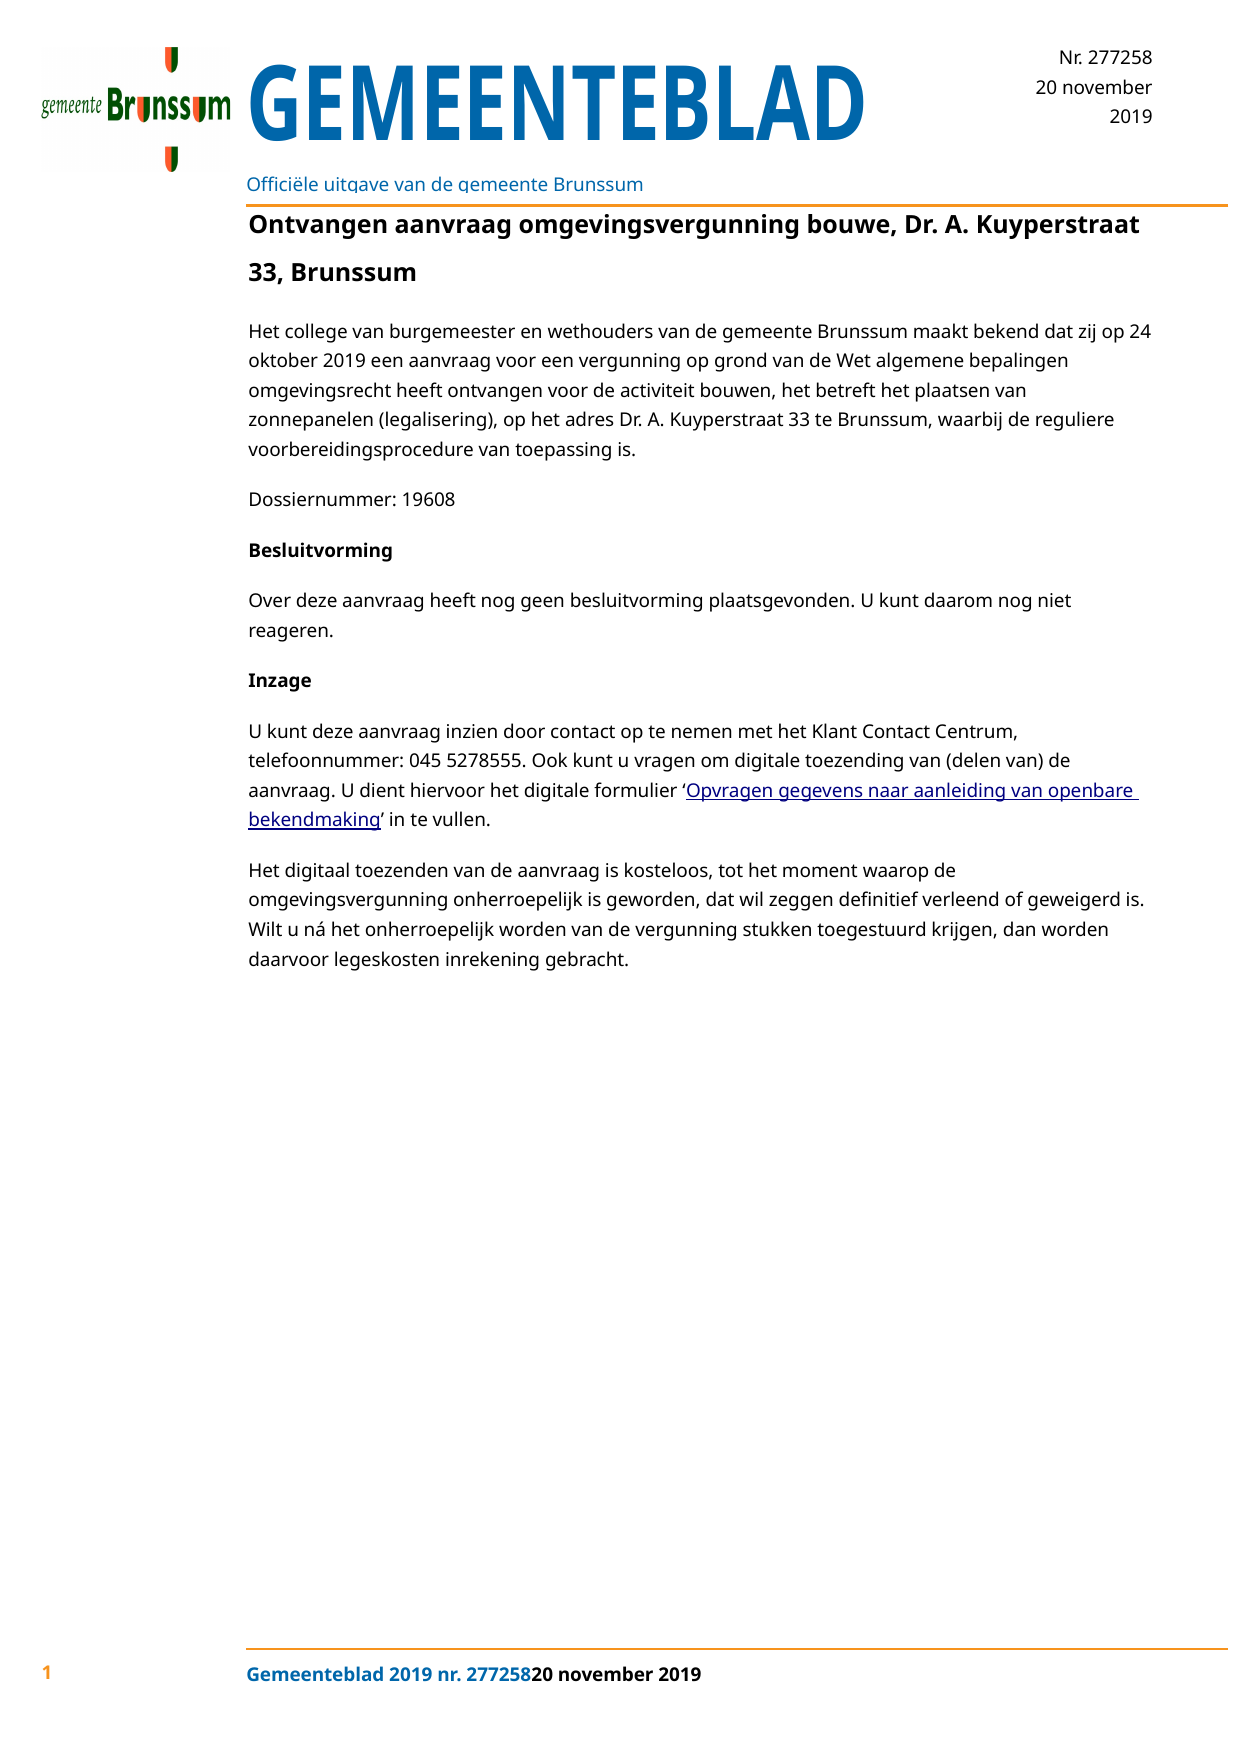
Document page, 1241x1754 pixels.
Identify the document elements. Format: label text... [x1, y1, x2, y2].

text Besluitvorming [248, 537, 1152, 563]
text Inzage [248, 667, 1152, 693]
text Dossiernummer: 19608 [248, 487, 1152, 512]
text Het digitaal toezenden van de aanvraag is kosteloos, tot het moment waarop de omgevingsvergunning onherroepelijk is geworden, dat wil zeggen definitief verleend of geweigerd is. Wilt u ná het onherroepelijk worden van de vergunning stukken toegestuurd krijgen, dan worden daarvoor legeskosten inrekening gebracht. [248, 857, 1152, 972]
picture [41, 47, 231, 172]
text U kunt deze aanvraag inzien door contact op te nemen met het Klant Contact Centrum, telefoonnummer: 045 5278555. Ook kunt u vragen om digitale toezending van (delen van) de aanvraag. U dient hiervoor het digitale formulier ‘Opvragen gegevens naar aanleiding van openbare bekendmaking’ in te vullen. [248, 718, 1152, 832]
text Het college van burgemeester en wethouders van de gemeente Brunssum maakt bekend dat zij op 24 oktober 2019 een aanvraag voor een vergunning op grond van de Wet algemene bepalingen omgevingsrecht heeft ontvangen voor de activiteit bouwen, het betreft het plaatsen van zonnepanelen (legalisering), op het adres Dr. A. Kuyperstraat 33 te Brunssum, waarbij de reguliere voorbereidingsprocedure van toepassing is. [248, 318, 1152, 462]
text Ontvangen aanvraag omgevingsvergunning bouwe, Dr. A. Kuyperstraat 33, Brunssum [248, 207, 1152, 288]
text Over deze aanvraag heeft nog geen besluitvorming plaatsgevonden. U kunt daarom nog niet reageren. [248, 587, 1152, 643]
